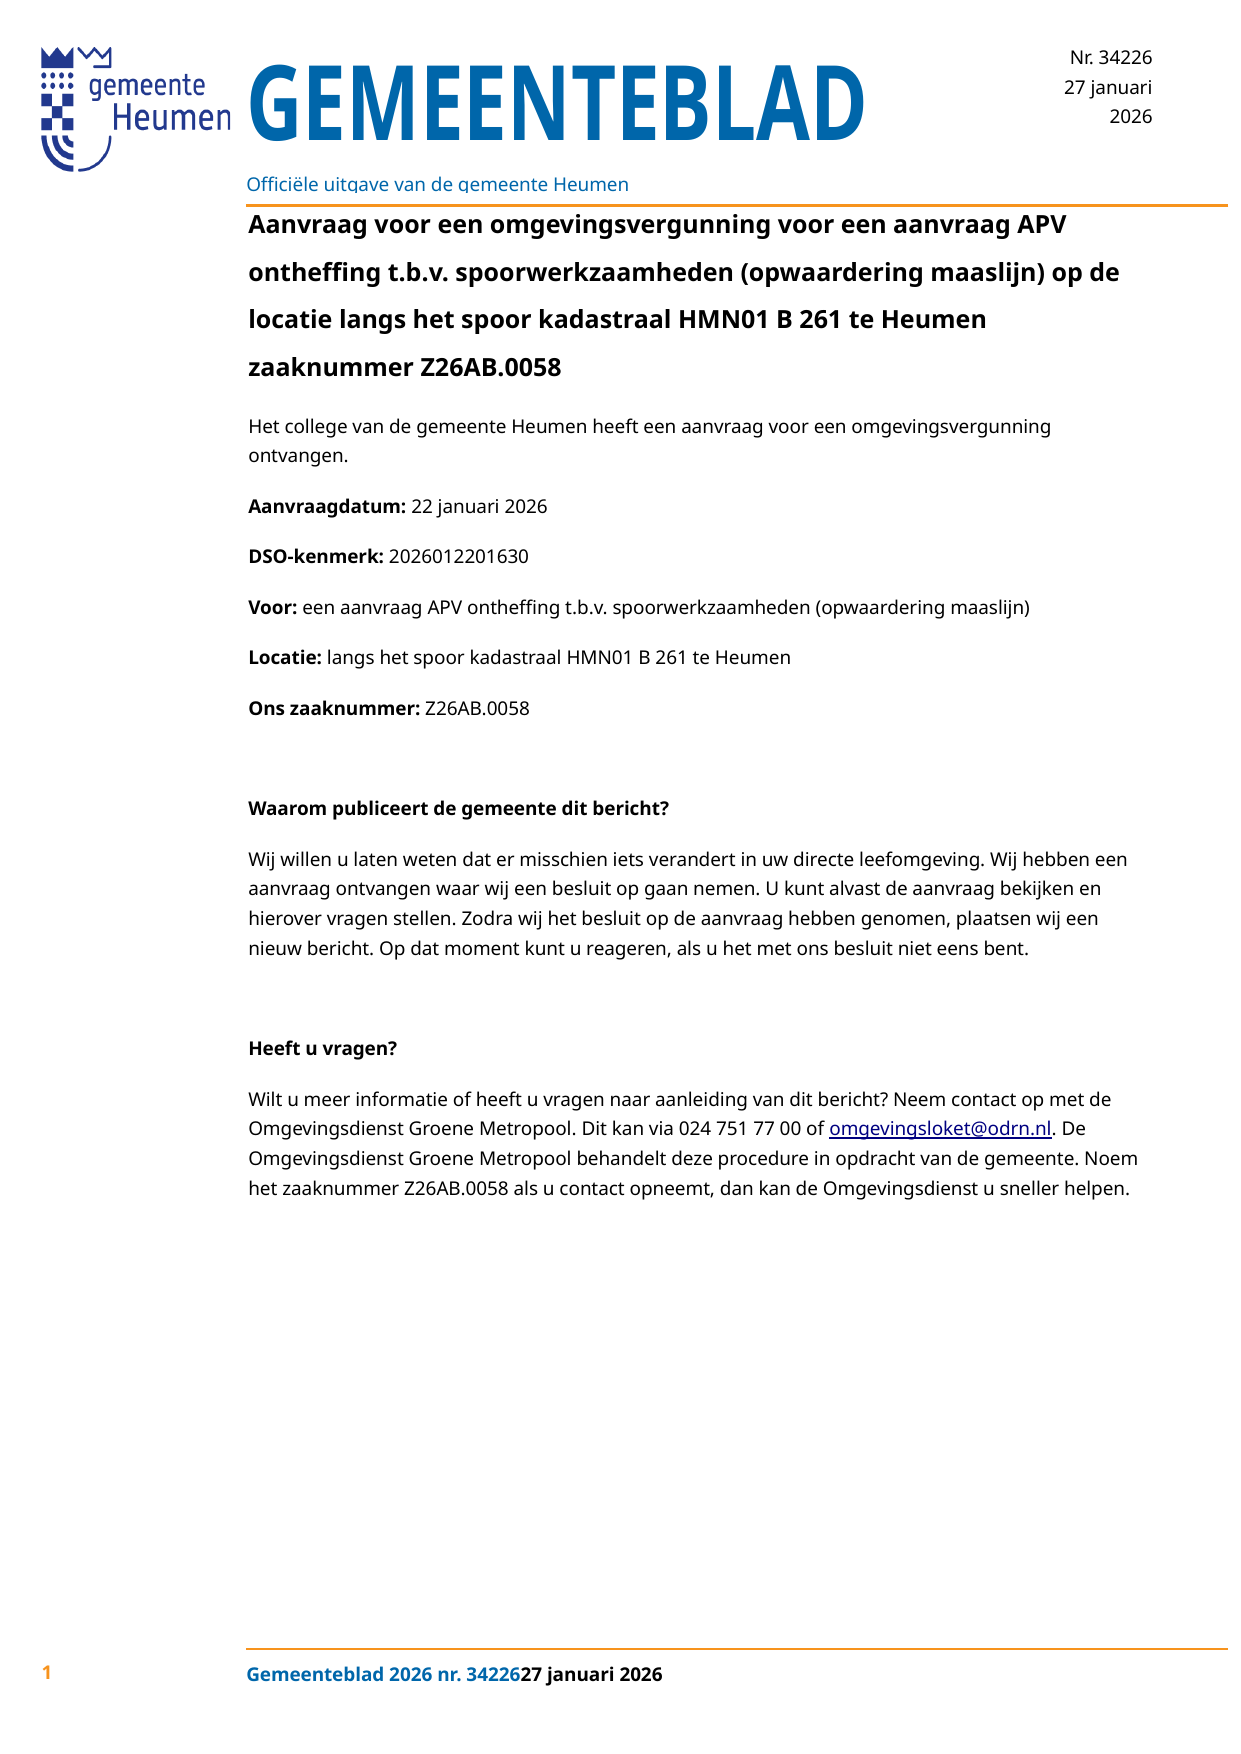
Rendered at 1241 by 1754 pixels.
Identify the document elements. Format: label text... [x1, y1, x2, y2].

text Heeft u vragen? [248, 1036, 1152, 1061]
text Aanvraagdatum: 22 januari 2026 [248, 493, 1152, 519]
picture [41, 47, 231, 172]
text Locatie: langs het spoor kadastraal HMN01 B 261 te Heumen [248, 644, 1152, 670]
text Het college van de gemeente Heumen heeft een aanvraag voor een omgevingsvergunning ontvangen. [248, 413, 1152, 468]
text Ons zaaknummer: Z26AB.0058 [248, 695, 1152, 721]
text Waarom publiceert de gemeente dit bericht? [248, 796, 1152, 821]
text Voor: een aanvraag APV ontheffing t.b.v. spoorwerkzaamheden (opwaardering maaslijn) [248, 594, 1152, 620]
text DSO-kenmerk: 2026012201630 [248, 543, 1152, 569]
text Wilt u meer informatie of heeft u vragen naar aanleiding van dit bericht? Neem contact op met de Omgevingsdienst Groene Metropool. Dit kan via 024 751 77 00 of omgevingsloket@odrn.nl. De Omgevingsdienst Groene Metropool behandelt deze procedure in opdracht van de gemeente. Noem het zaaknummer Z26AB.0058 als u contact opneemt, dan kan de Omgevingsdienst u sneller helpen. [248, 1086, 1152, 1201]
text Aanvraag voor een omgevingsvergunning voor een aanvraag APV ontheffing t.b.v. spoorwerkzaamheden (opwaardering maaslijn) op de locatie langs het spoor kadastraal HMN01 B 261 te Heumen zaaknummer Z26AB.0058 [248, 207, 1152, 384]
text Wij willen u laten weten dat er misschien iets verandert in uw directe leefomgeving. Wij hebben een aanvraag ontvangen waar wij een besluit op gaan nemen. U kunt alvast de aanvraag bekijken en hierover vragen stellen. Zodra wij het besluit op de aanvraag hebben genomen, plaatsen wij een nieuw bericht. Op dat moment kunt u reageren, als u het met ons besluit niet eens bent. [248, 846, 1152, 961]
